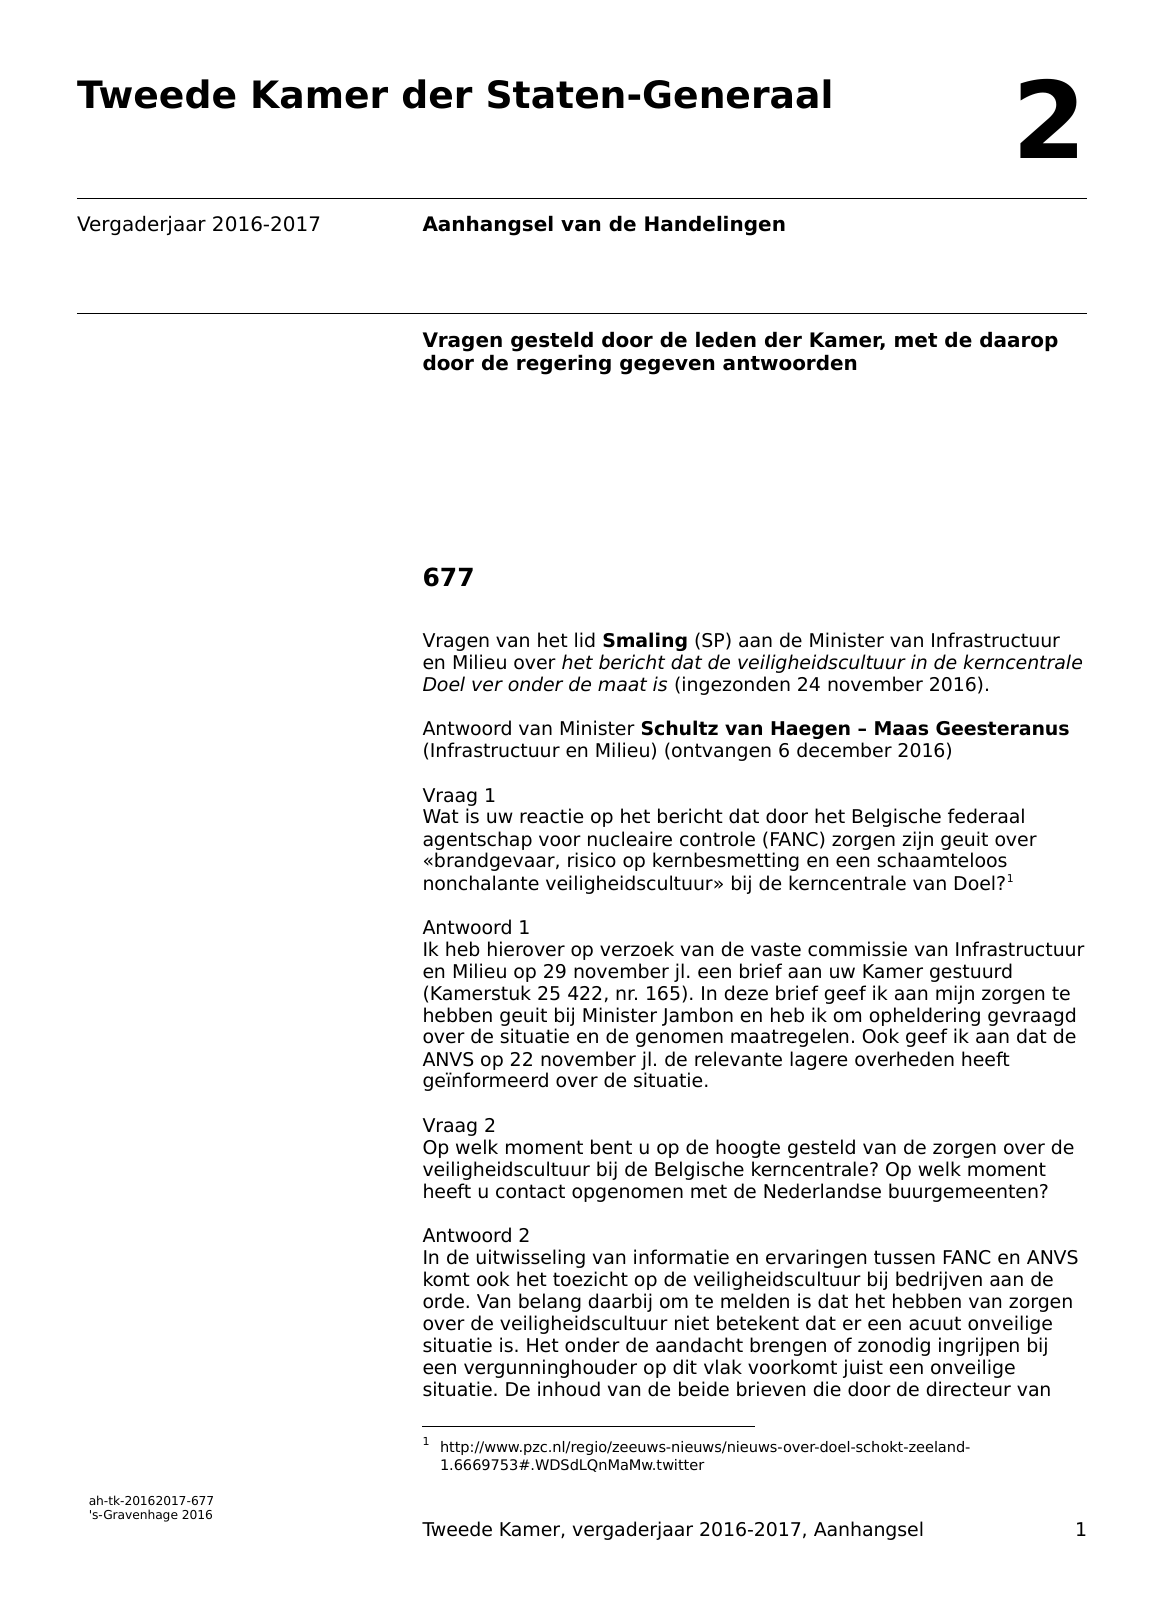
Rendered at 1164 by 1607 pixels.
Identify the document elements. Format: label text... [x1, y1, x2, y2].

table_cell Aanhangsel van de Handelingen [422, 199, 1087, 313]
table_cell Vergaderjaar 2016-2017 [77, 199, 422, 313]
table_header Tweede Kamer der Staten-Generaal [77, 59, 886, 198]
text 677 [422, 563, 1087, 592]
text Vraag 1 [422, 784, 1087, 806]
text Op welk moment bent u op de hoogte gesteld van de zorgen over de veiligheidscultuur bij de Belgische kerncentrale? Op welk moment heeft u contact opgenomen met de Nederlandse buurgemeenten? [422, 1137, 1087, 1202]
text Antwoord 2 [422, 1225, 1087, 1247]
text ah-tk-20162017-677 [88, 1494, 323, 1508]
text 's-Gravenhage 2016 [88, 1508, 323, 1522]
table_header 2 [886, 59, 1087, 198]
text Vragen van het lid Smaling (SP) aan de Minister van Infrastructuur en Milieu over het bericht dat de veiligheidscultuur in de kerncentrale Doel ver onder de maat is (ingezonden 24 november 2016). [422, 630, 1087, 696]
text Ik heb hierover op verzoek van de vaste commissie van Infrastructuur en Milieu op 29 november jl. een brief aan uw Kamer gestuurd (Kamerstuk 25 422, nr. 165). In deze brief geef ik aan mijn zorgen te hebben geuit bij Minister Jambon en heb ik om opheldering gevraagd over de situatie en de genomen maatregelen. Ook geef ik aan dat de ANVS op 22 november jl. de relevante lagere overheden heeft geïnformeerd over de situatie. [422, 938, 1087, 1092]
table_cell [77, 314, 422, 375]
text Wat is uw reactie op het bericht dat door het Belgische federaal agentschap voor nucleaire controle (FANC) zorgen zijn geuit over «brandgevaar, risico op kernbesmetting en een schaamteloos nonchalante veiligheidscultuur» bij de kerncentrale van Doel? [422, 806, 1087, 894]
text Vraag 2 [422, 1114, 1087, 1137]
text http://www.pzc.nl/regio/zeeuws-nieuws/nieuws-over-doel-schokt-zeeland-1.6669753#.WDSdLQnMaMw.twitter [422, 1435, 1087, 1474]
text Antwoord 1 [422, 917, 1087, 938]
table_cell Vragen gesteld door de leden der Kamer, met de daarop door de regering gegeven antwoorden [422, 314, 1087, 375]
text In de uitwisseling van informatie en ervaringen tussen FANC en ANVS komt ook het toezicht op de veiligheidscultuur bij bedrijven aan de orde. Van belang daarbij om te melden is dat het hebben van zorgen over de veiligheidscultuur niet betekent dat er een acuut onveilige situatie is. Het onder de aandacht brengen of zonodig ingrijpen bij een vergunninghouder op dit vlak voorkomt juist een onveilige situatie. De inhoud van de beide brieven die door de directeur van [422, 1247, 1087, 1401]
text Antwoord van Minister Schultz van Haegen – Maas Geesteranus (Infrastructuur en Milieu) (ontvangen 6 december 2016) [422, 718, 1087, 762]
